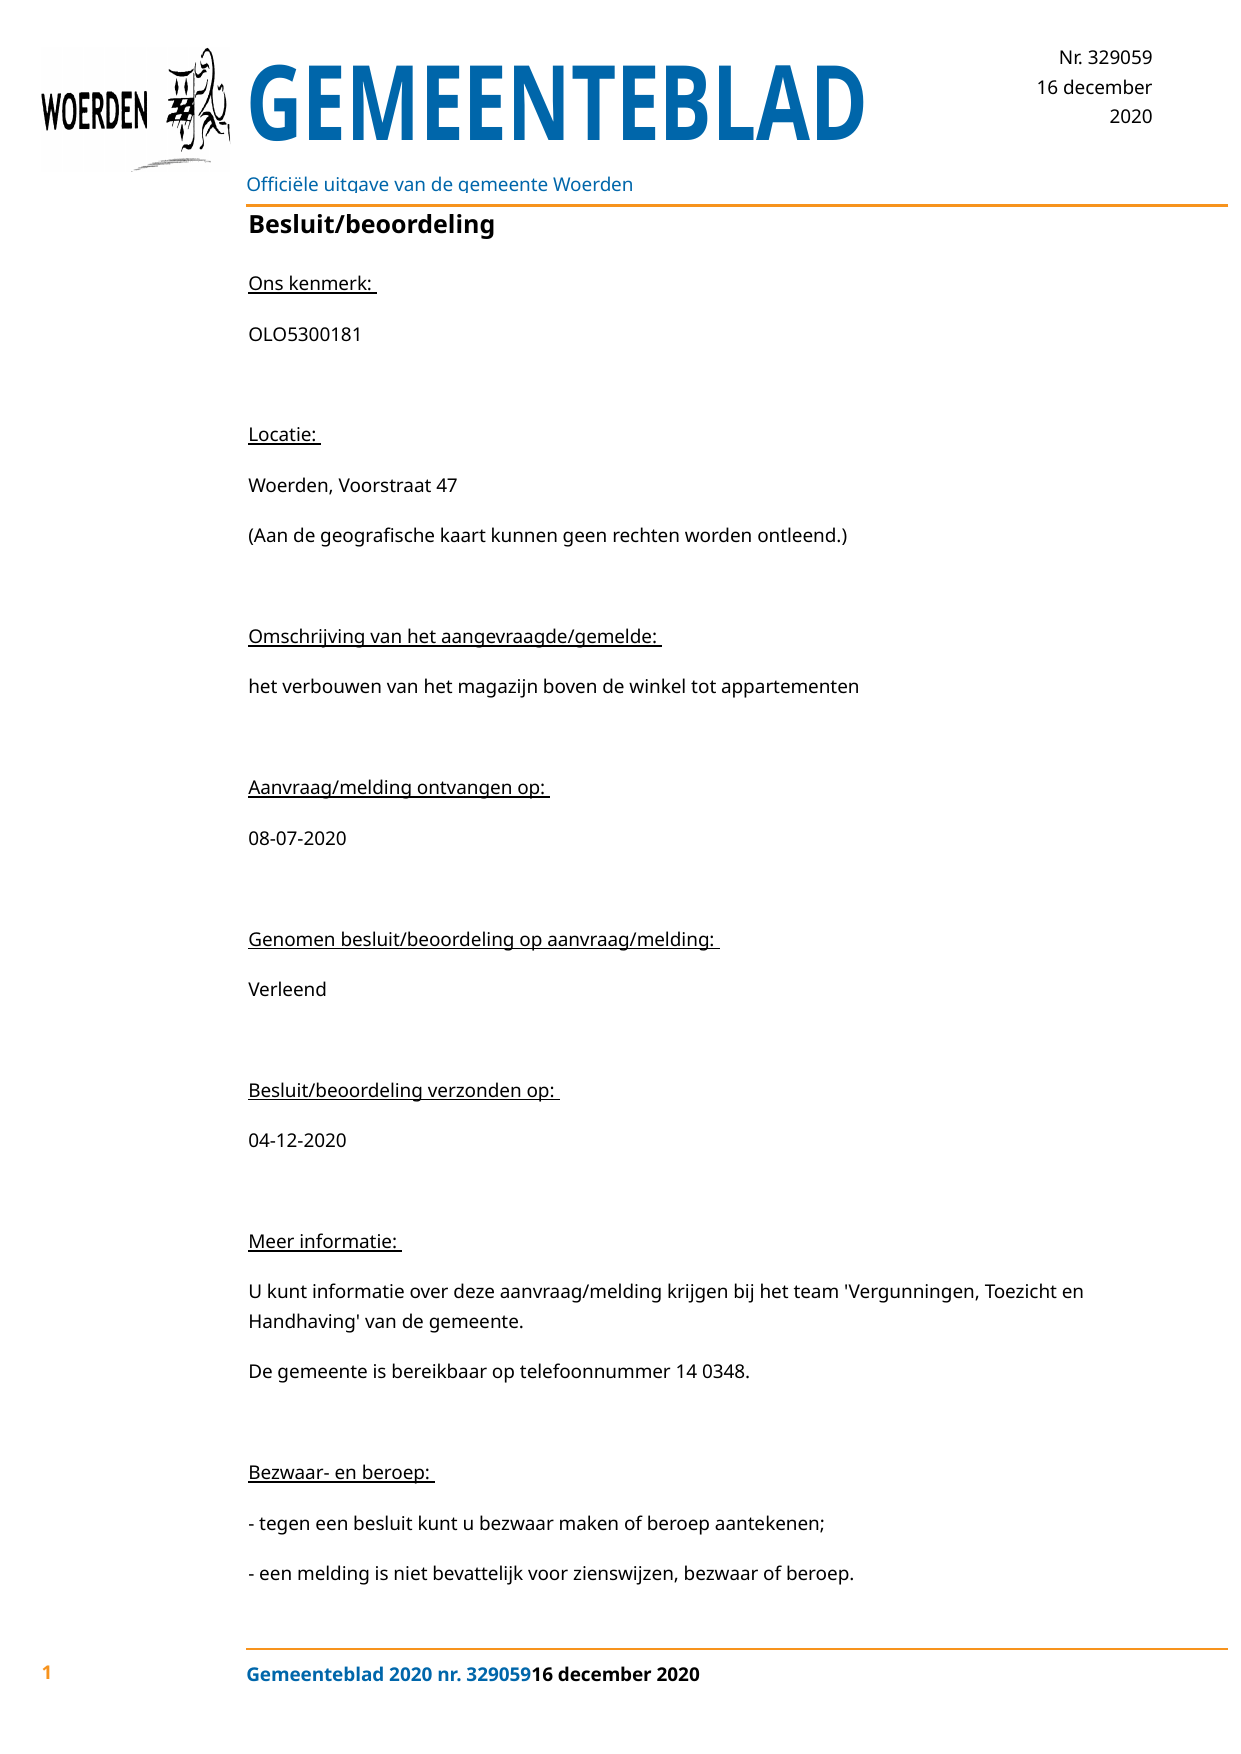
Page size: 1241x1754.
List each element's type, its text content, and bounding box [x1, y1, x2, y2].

text U kunt informatie over deze aanvraag/melding krijgen bij het team 'Vergunningen, Toezicht en Handhaving' van de gemeente. [248, 1279, 1152, 1334]
text het verbouwen van het magazijn boven de winkel tot appartementen [248, 674, 1152, 699]
text De gemeente is bereikbaar op telefoonnummer 14 0348. [248, 1359, 1152, 1384]
text Meer informatie: [248, 1228, 1152, 1254]
text Ons kenmerk: [248, 270, 1152, 296]
text OLO5300181 [248, 321, 1152, 346]
text - een melding is niet bevattelijk voor zienswijzen, bezwaar of beroep. [248, 1560, 1152, 1586]
text Verleend [248, 976, 1152, 1002]
text Bezwaar- en beroep: [248, 1459, 1152, 1485]
text Genomen besluit/beoordeling op aanvraag/melding: [248, 926, 1152, 951]
picture [41, 47, 231, 172]
text 08-07-2020 [248, 825, 1152, 851]
text Besluit/beoordeling verzonden op: [248, 1077, 1152, 1103]
text Woerden, Voorstraat 47 [248, 472, 1152, 498]
text 04-12-2020 [248, 1127, 1152, 1153]
text Omschrijving van het aangevraagde/gemelde: [248, 623, 1152, 649]
text Aanvraag/melding ontvangen op: [248, 774, 1152, 800]
text - tegen een besluit kunt u bezwaar maken of beroep aantekenen; [248, 1510, 1152, 1536]
text Besluit/beoordeling [248, 207, 1152, 241]
text (Aan de geografische kaart kunnen geen rechten worden ontleend.) [248, 522, 1152, 548]
text Locatie: [248, 422, 1152, 447]
